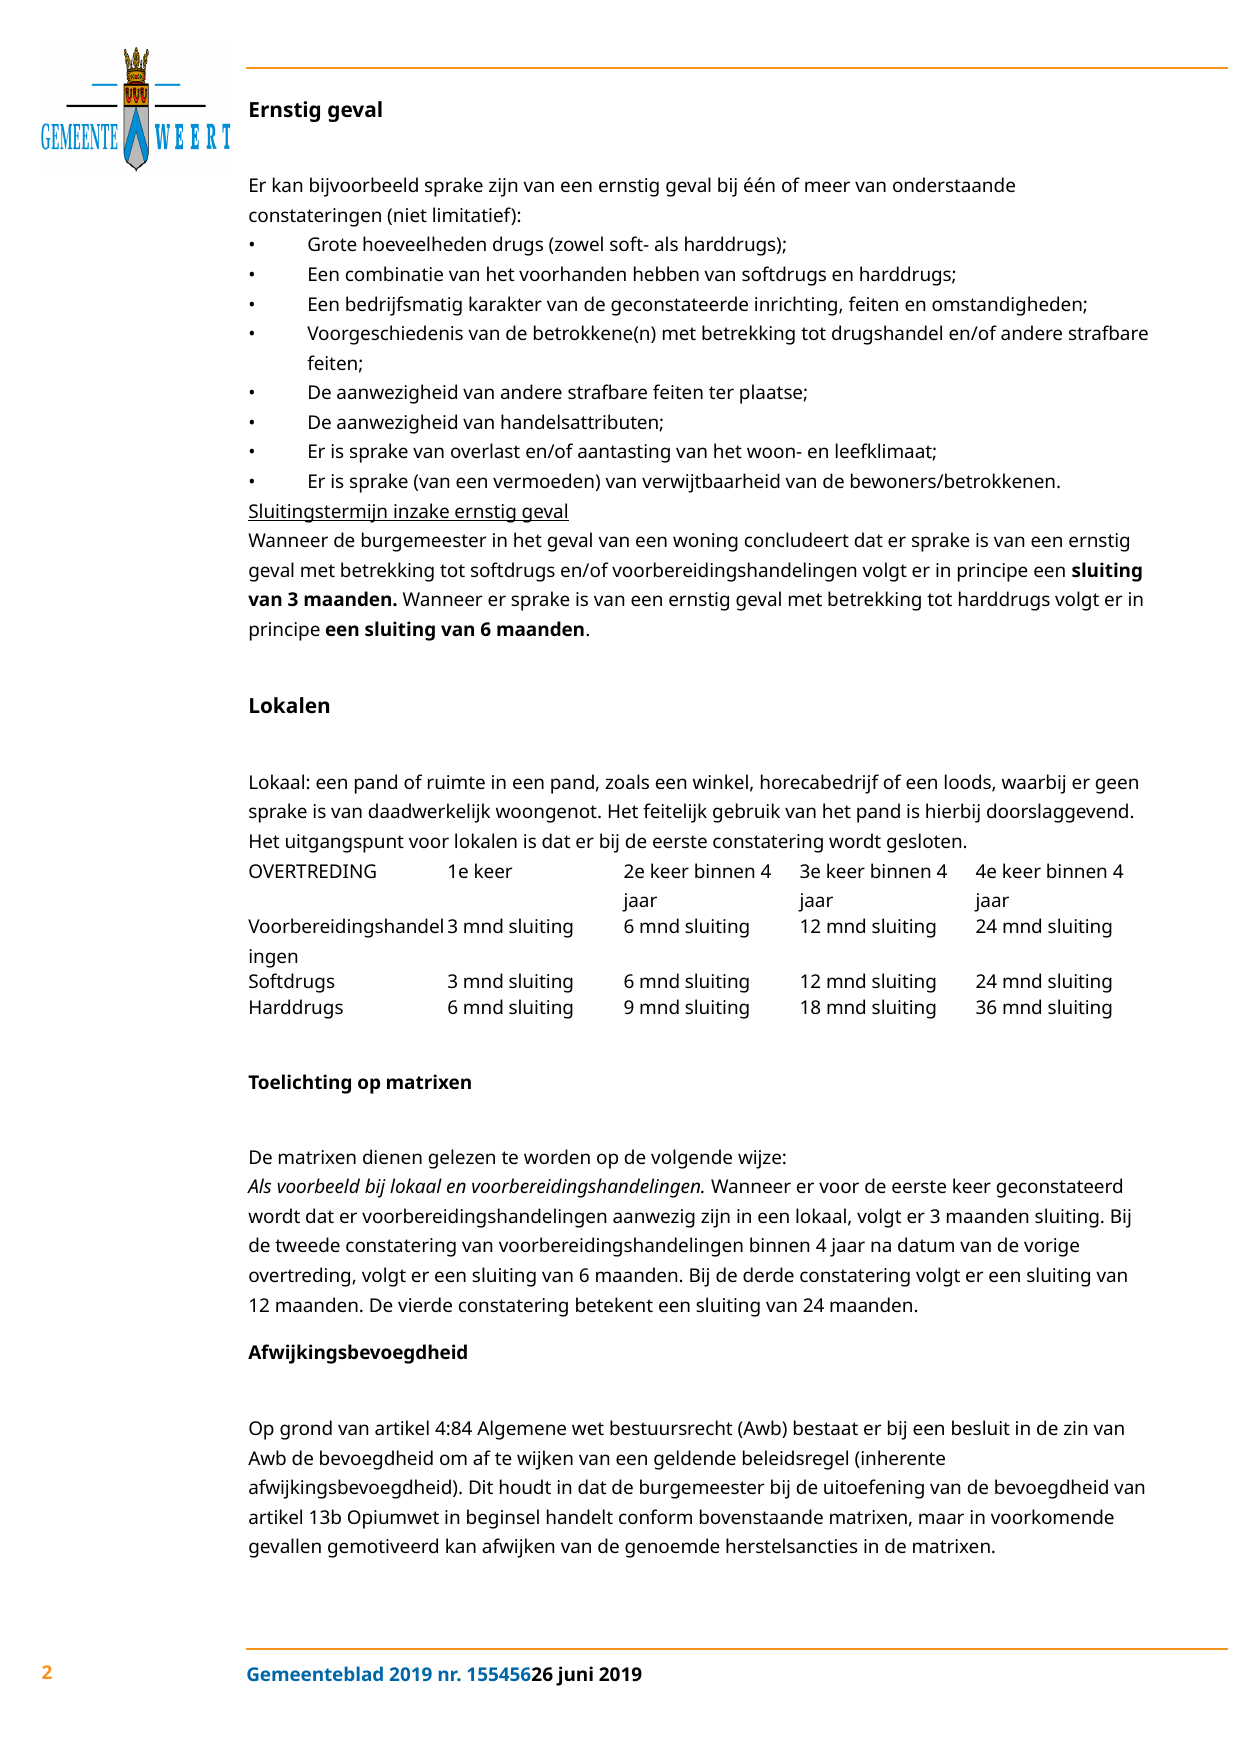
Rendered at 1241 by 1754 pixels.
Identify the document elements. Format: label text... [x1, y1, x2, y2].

table_cell 18 mnd sluiting [799, 994, 975, 1020]
text Het uitgangspunt voor lokalen is dat er bij de eerste constatering wordt gesloten. [248, 828, 1152, 854]
text Op grond van artikel 4:84 Algemene wet bestuursrecht (Awb) bestaat er bij een besluit in de zin van Awb de bevoegdheid om af te wijken van een geldende beleidsregel (inherente afwijkingsbevoegdheid). Dit houdt in dat de burgemeester bij de uitoefening van de bevoegdheid van artikel 13b Opiumwet in beginsel handelt conform bovenstaande matrixen, maar in voorkomende gevallen gemotiveerd kan afwijken van de genoemde herstelsancties in de matrixen. [248, 1415, 1152, 1559]
table_cell 12 mnd sluiting [799, 969, 975, 994]
text Sluitingstermijn inzake ernstig geval [248, 498, 1152, 524]
list Een combinatie van het voorhanden hebben van softdrugs en harddrugs; [248, 261, 1152, 287]
table_header 1e keer [447, 858, 623, 913]
list Er is sprake (van een vermoeden) van verwijtbaarheid van de bewoners/betrokkenen. [248, 468, 1152, 494]
list Er is sprake van overlast en/of aantasting van het woon- en leefklimaat; [248, 439, 1152, 464]
picture [41, 47, 231, 172]
table_cell 9 mnd sluiting [623, 994, 799, 1020]
table_cell 24 mnd sluiting [975, 969, 1152, 994]
list De aanwezigheid van handelsattributen; [248, 409, 1152, 435]
table_cell 3 mnd sluiting [447, 913, 623, 969]
text Toelichting op matrixen [248, 1069, 1152, 1095]
table_header OVERTREDING [248, 858, 447, 913]
table_cell 24 mnd sluiting [975, 913, 1152, 969]
text Afwijkingsbevoegdheid [248, 1337, 1152, 1366]
list De aanwezigheid van andere strafbare feiten ter plaatse; [248, 379, 1152, 405]
table_cell 6 mnd sluiting [623, 913, 799, 969]
table_cell Softdrugs [248, 969, 447, 994]
list Een bedrijfsmatig karakter van de geconstateerde inrichting, feiten en omstandigheden; [248, 291, 1152, 317]
table_cell 36 mnd sluiting [975, 994, 1152, 1020]
table_cell Voorbereidingshandelingen [248, 913, 447, 969]
table_cell 6 mnd sluiting [447, 994, 623, 1020]
table_header 4e keer binnen 4 jaar [975, 858, 1152, 913]
text Wanneer de burgemeester in het geval van een woning concludeert dat er sprake is van een ernstig geval met betrekking tot softdrugs en/of voorbereidingshandelingen volgt er in principe een sluiting van 3 maanden. Wanneer er sprake is van een ernstig geval met betrekking tot harddrugs volgt er in principe een sluiting van 6 maanden. [248, 527, 1152, 642]
table_cell 3 mnd sluiting [447, 969, 623, 994]
table_cell Harddrugs [248, 994, 447, 1020]
text Als voorbeeld bij lokaal en voorbereidingshandelingen. Wanneer er voor de eerste keer geconstateerd wordt dat er voorbereidingshandelingen aanwezig zijn in een lokaal, volgt er 3 maanden sluiting. Bij de tweede constatering van voorbereidingshandelingen binnen 4 jaar na datum van de vorige overtreding, volgt er een sluiting van 6 maanden. Bij de derde constatering volgt er een sluiting van 12 maanden. De vierde constatering betekent een sluiting van 24 maanden. [248, 1173, 1152, 1318]
list Grote hoeveelheden drugs (zowel soft- als harddrugs); [248, 232, 1152, 257]
text Lokalen [248, 691, 1152, 720]
list Voorgeschiedenis van de betrokkene(n) met betrekking tot drugshandel en/of andere strafbare feiten; [248, 320, 1152, 376]
text Er kan bijvoorbeeld sprake zijn van een ernstig geval bij één of meer van onderstaande constateringen (niet limitatief): [248, 172, 1152, 228]
table_header 2e keer binnen 4 jaar [623, 858, 799, 913]
table_cell 6 mnd sluiting [623, 969, 799, 994]
table_cell 12 mnd sluiting [799, 913, 975, 969]
text De matrixen dienen gelezen te worden op de volgende wijze: [248, 1144, 1152, 1170]
text Ernstig geval [248, 95, 1152, 123]
table_header 3e keer binnen 4 jaar [799, 858, 975, 913]
text Lokaal: een pand of ruimte in een pand, zoals een winkel, horecabedrijf of een loods, waarbij er geen sprake is van daadwerkelijk woongenot. Het feitelijk gebruik van het pand is hierbij doorslaggevend. [248, 769, 1152, 824]
